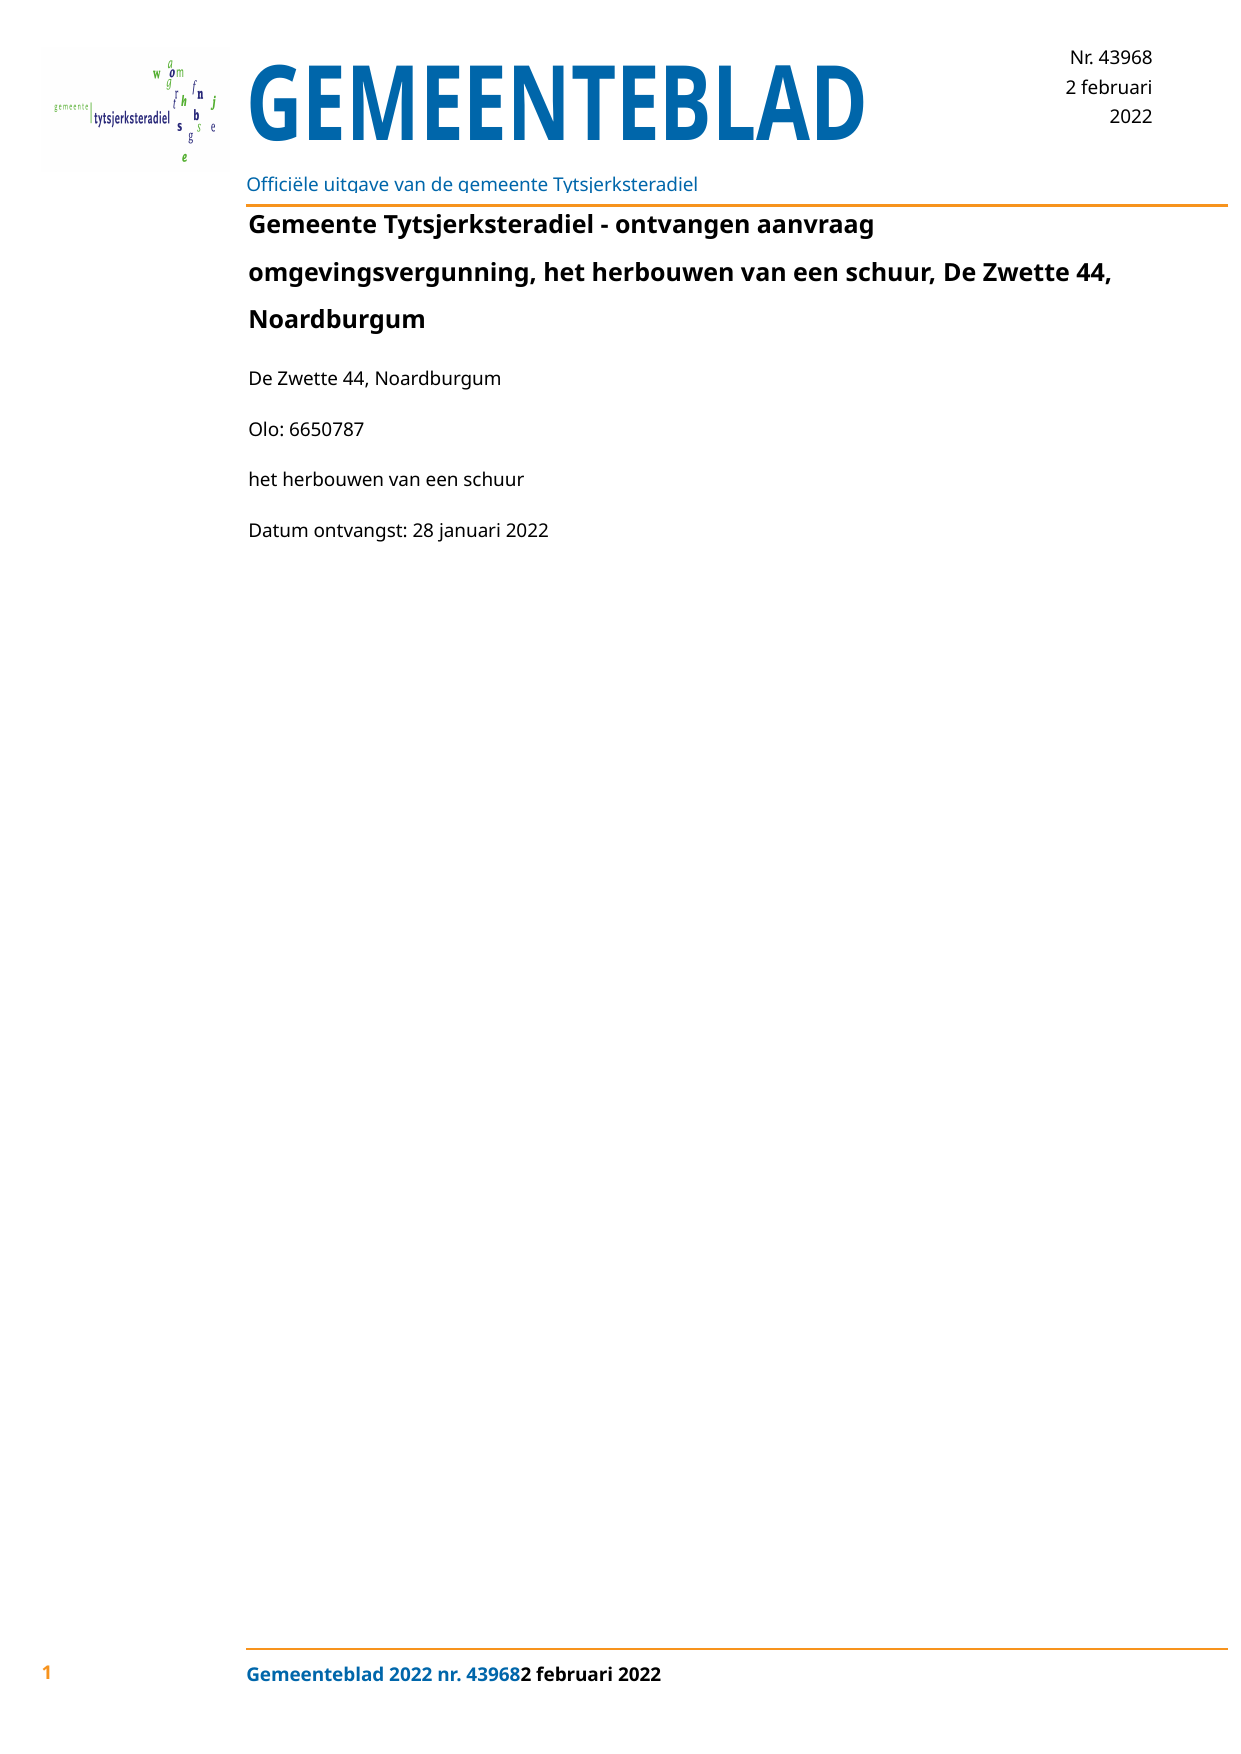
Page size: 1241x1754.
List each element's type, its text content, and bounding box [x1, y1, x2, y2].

text Gemeente Tytsjerksteradiel - ontvangen aanvraag omgevingsvergunning, het herbouwen van een schuur, De Zwette 44, Noardburgum [248, 207, 1152, 336]
text De Zwette 44, Noardburgum [248, 366, 1152, 391]
text het herbouwen van een schuur [248, 466, 1152, 492]
text Datum ontvangst: 28 januari 2022 [248, 517, 1152, 542]
text Olo: 6650787 [248, 416, 1152, 442]
picture [41, 47, 231, 172]
